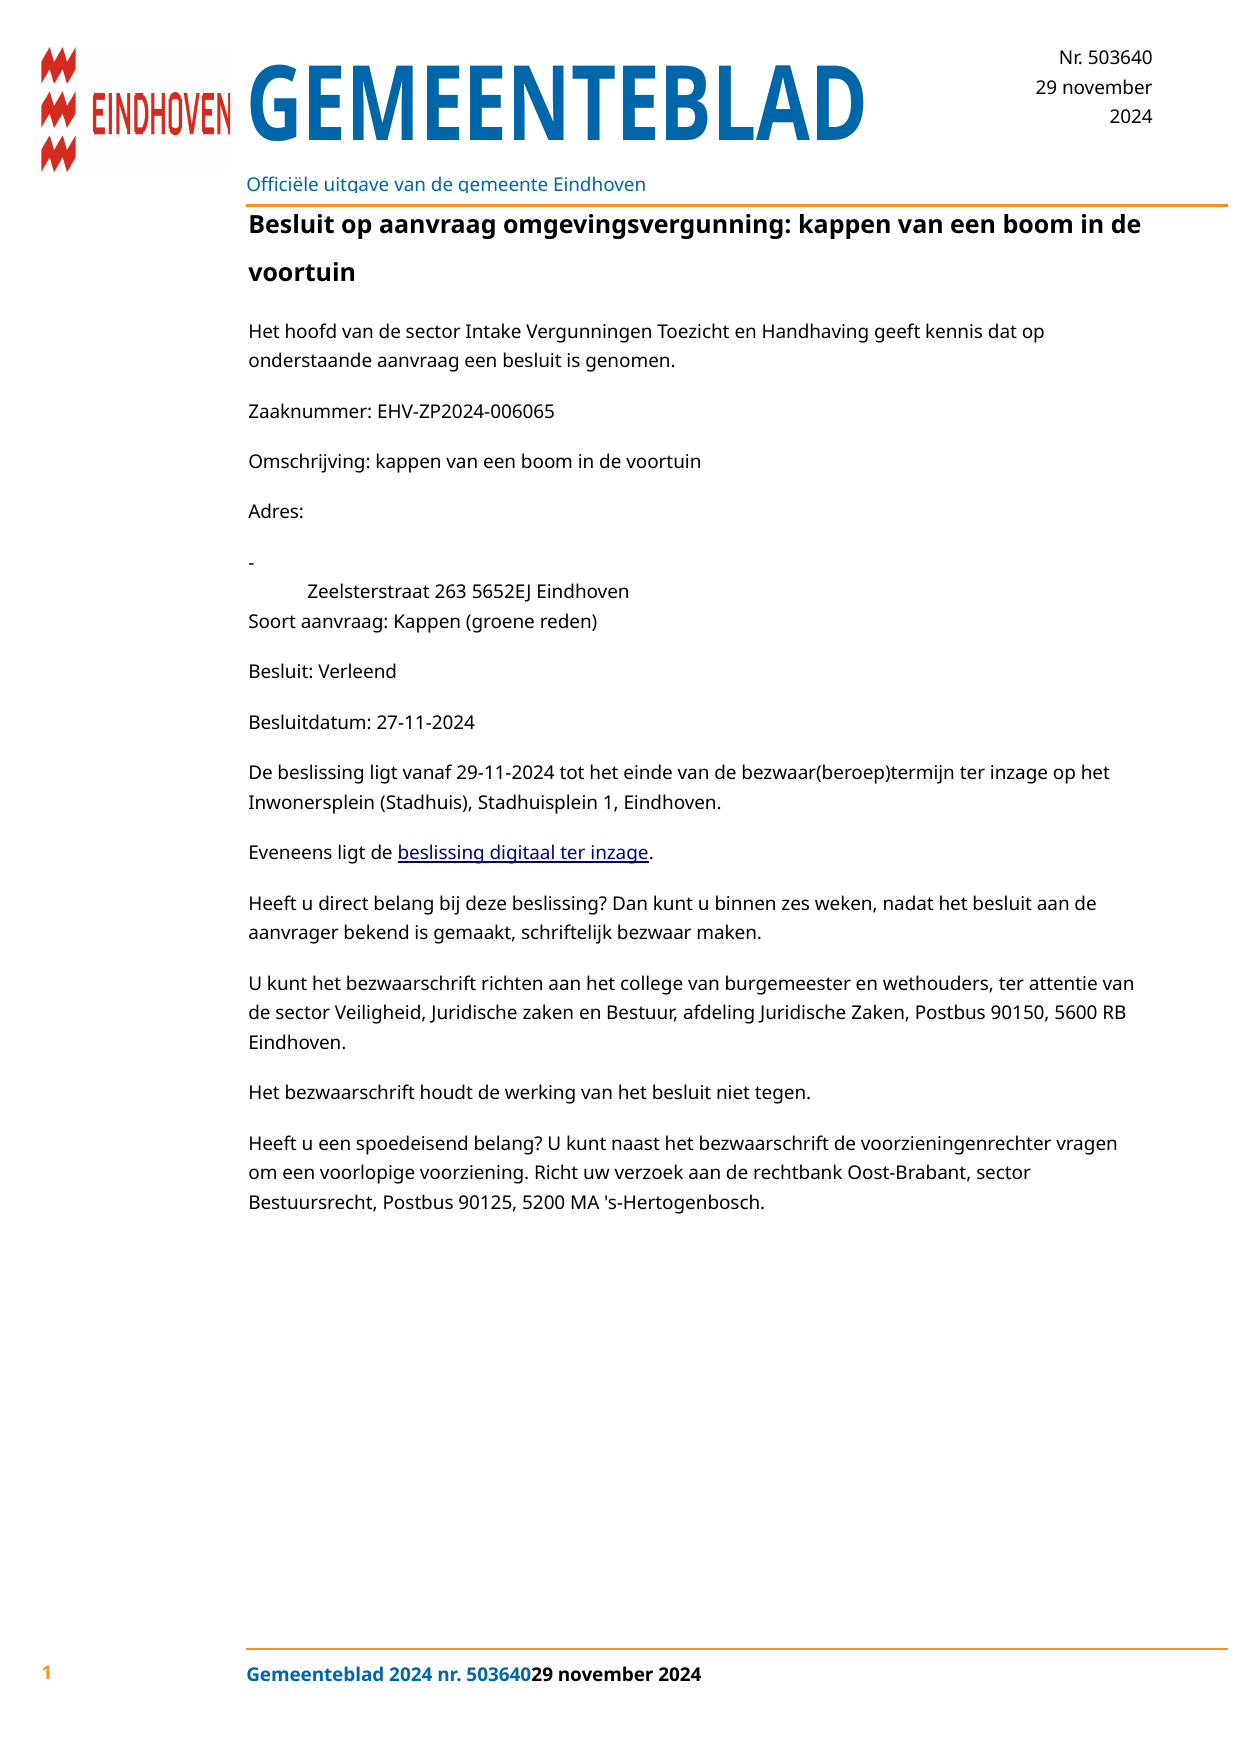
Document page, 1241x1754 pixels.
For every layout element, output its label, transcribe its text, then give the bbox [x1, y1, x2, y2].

text Besluit: Verleend [248, 659, 1152, 684]
text Soort aanvraag: Kappen (groene reden) [248, 608, 1152, 634]
text Eveneens ligt de beslissing digitaal ter inzage. [248, 839, 1152, 865]
text U kunt het bezwaarschrift richten aan het college van burgemeester en wethouders, ter attentie van de sector Veiligheid, Juridische zaken en Bestuur, afdeling Juridische Zaken, Postbus 90150, 5600 RB Eindhoven. [248, 970, 1152, 1055]
text Adres: [248, 499, 1152, 524]
text De beslissing ligt vanaf 29-11-2024 tot het einde van de bezwaar(beroep)termijn ter inzage op het Inwonersplein (Stadhuis), Stadhuisplein 1, Eindhoven. [248, 759, 1152, 815]
text Zaaknummer: EHV-ZP2024-006065 [248, 398, 1152, 424]
text Het bezwaarschrift houdt de werking van het besluit niet tegen. [248, 1079, 1152, 1105]
text Heeft u een spoedeisend belang? U kunt naast het bezwaarschrift de voorzieningenrechter vragen om een voorlopige voorziening. Richt uw verzoek aan de rechtbank Oost-Brabant, sector Bestuursrecht, Postbus 90125, 5200 MA 's-Hertogenbosch. [248, 1130, 1152, 1215]
picture [41, 47, 231, 172]
text Besluitdatum: 27-11-2024 [248, 709, 1152, 735]
text Heeft u direct belang bij deze beslissing? Dan kunt u binnen zes weken, nadat het besluit aan de aanvrager bekend is gemaakt, schriftelijk bezwaar maken. [248, 890, 1152, 945]
list Zeelsterstraat 263 5652EJ Eindhoven [248, 579, 1152, 604]
text Besluit op aanvraag omgevingsvergunning: kappen van een boom in de voortuin [248, 207, 1152, 288]
text Omschrijving: kappen van een boom in de voortuin [248, 448, 1152, 474]
text Het hoofd van de sector Intake Vergunningen Toezicht en Handhaving geeft kennis dat op onderstaande aanvraag een besluit is genomen. [248, 318, 1152, 373]
